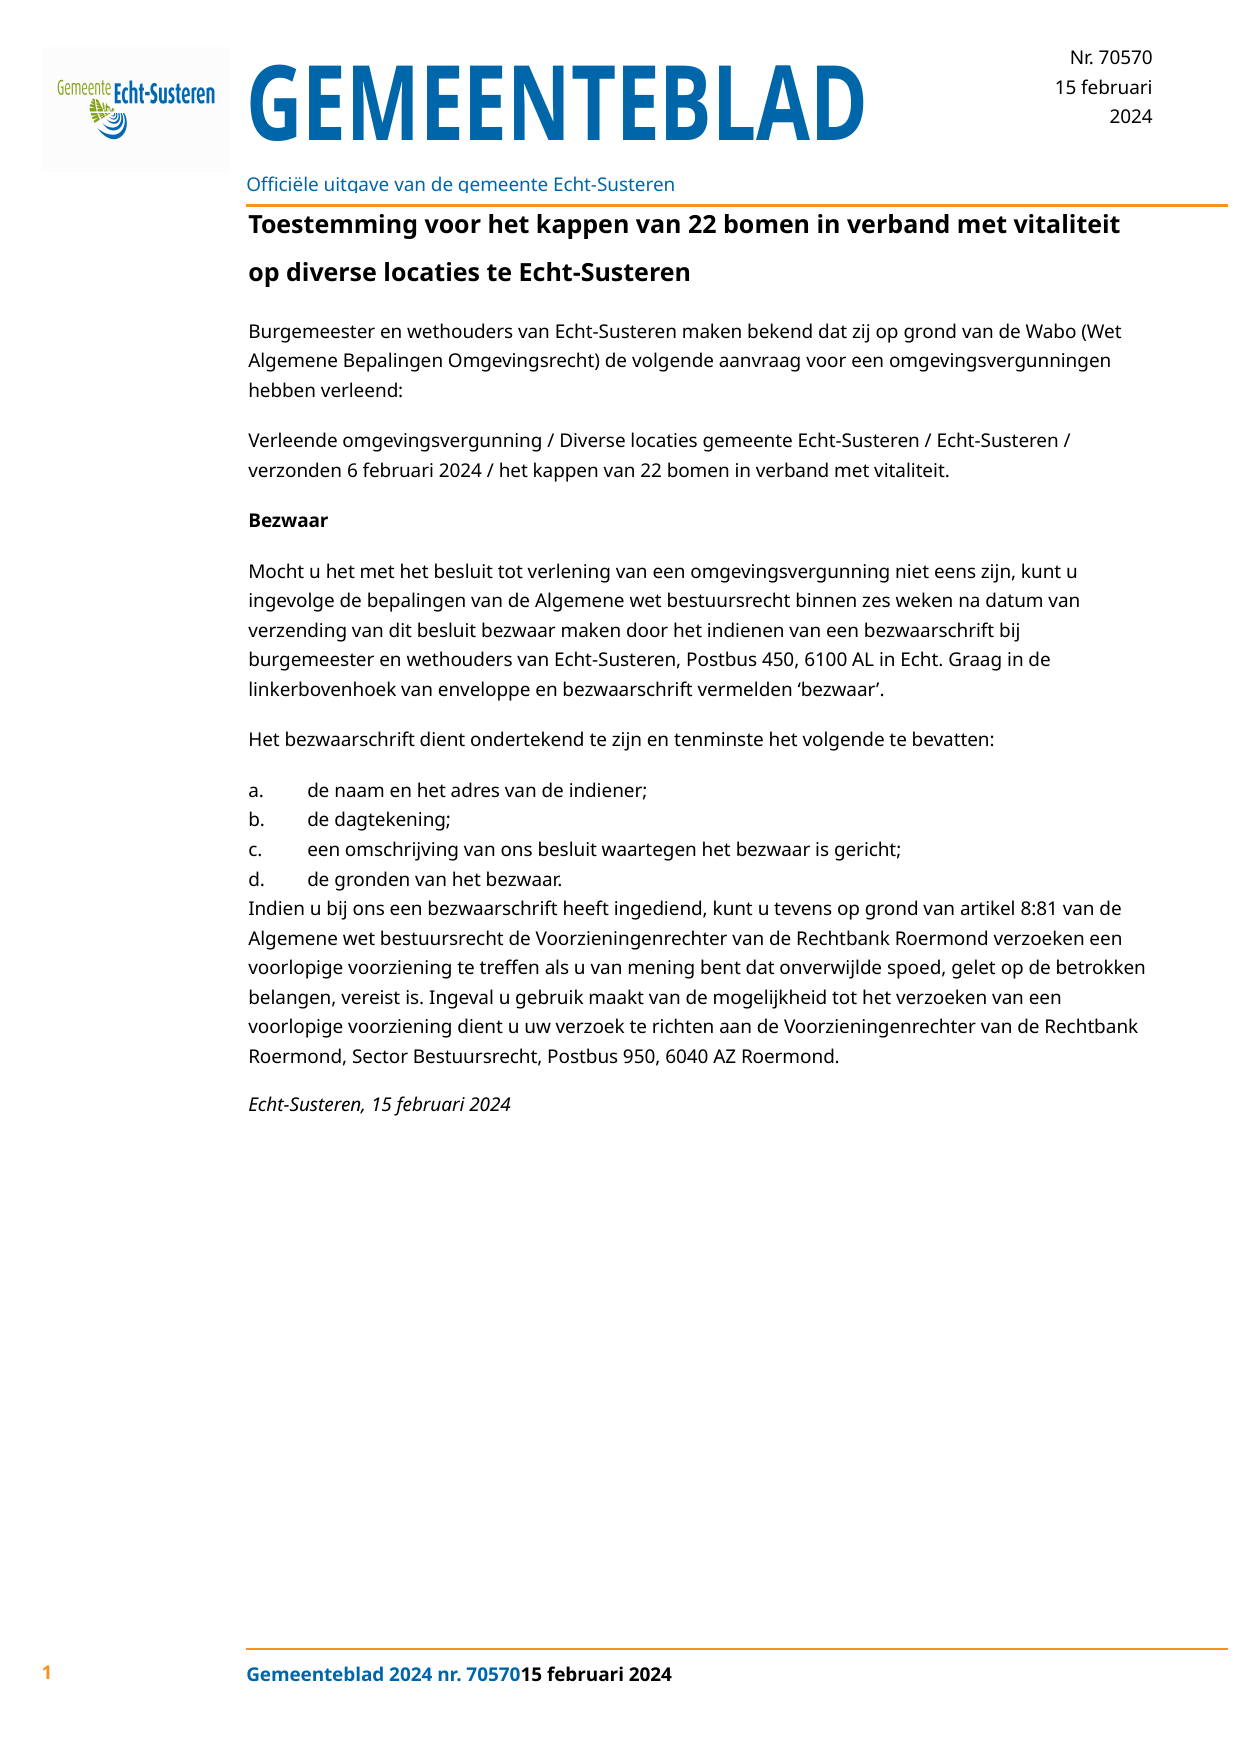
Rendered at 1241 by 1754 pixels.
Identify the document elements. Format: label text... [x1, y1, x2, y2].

text Verleende omgevingsvergunning / Diverse locaties gemeente Echt-Susteren / Echt-Susteren / verzonden 6 februari 2024 / het kappen van 22 bomen in verband met vitaliteit. [248, 427, 1152, 483]
list de dagtekening; [248, 807, 1152, 832]
picture [41, 47, 231, 172]
list een omschrijving van ons besluit waartegen het bezwaar is gericht; [248, 836, 1152, 862]
text Burgemeester en wethouders van Echt-Susteren maken bekend dat zij op grond van de Wabo (Wet Algemene Bepalingen Omgevingsrecht) de volgende aanvraag voor een omgevingsvergunningen hebben verleend: [248, 318, 1152, 403]
list de naam en het adres van de indiener; [248, 777, 1152, 803]
text Echt-Susteren, 15 februari 2024 [248, 1091, 1152, 1117]
text Indien u bij ons een bezwaarschrift heeft ingediend, kunt u tevens op grond van artikel 8:81 van de Algemene wet bestuursrecht de Voorzieningenrechter van de Rechtbank Roermond verzoeken een voorlopige voorziening te treffen als u van mening bent dat onverwijlde spoed, gelet op de betrokken belangen, vereist is. Ingeval u gebruik maakt van de mogelijkheid tot het verzoeken van een voorlopige voorziening dient u uw verzoek te richten aan de Voorzieningenrechter van de Rechtbank Roermond, Sector Bestuursrecht, Postbus 950, 6040 AZ Roermond. [248, 895, 1152, 1069]
list de gronden van het bezwaar. [248, 866, 1152, 892]
text Mocht u het met het besluit tot verlening van een omgevingsvergunning niet eens zijn, kunt u ingevolge de bepalingen van de Algemene wet bestuursrecht binnen zes weken na datum van verzending van dit besluit bezwaar maken door het indienen van een bezwaarschrift bij burgemeester en wethouders van Echt-Susteren, Postbus 450, 6100 AL in Echt. Graag in de linkerbovenhoek van enveloppe en bezwaarschrift vermelden ‘bezwaar’. [248, 558, 1152, 702]
text Toestemming voor het kappen van 22 bomen in verband met vitaliteit op diverse locaties te Echt-Susteren [248, 207, 1152, 288]
text Het bezwaarschrift dient ondertekend te zijn en tenminste het volgende te bevatten: [248, 727, 1152, 752]
text Bezwaar [248, 507, 1152, 533]
